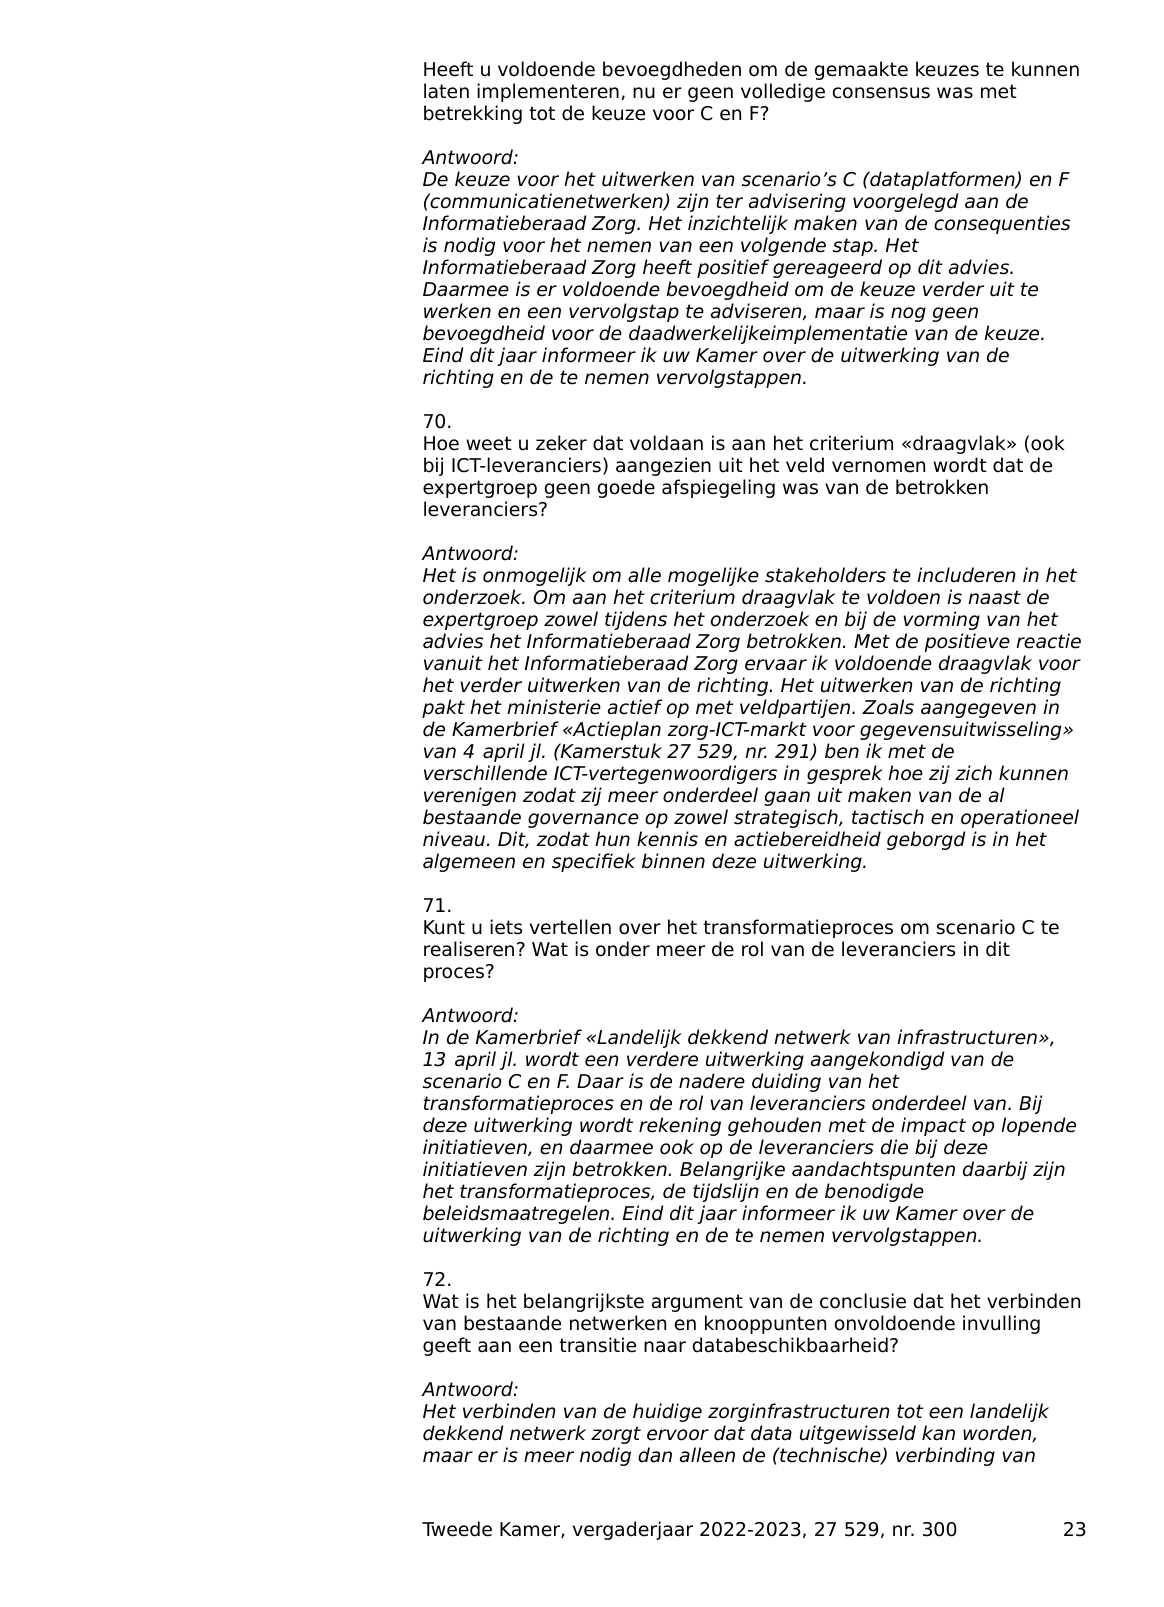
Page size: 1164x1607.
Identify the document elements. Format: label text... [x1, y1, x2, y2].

text Kunt u iets vertellen over het transformatieproces om scenario C te realiseren? Wat is onder meer de rol van de leveranciers in dit proces? [422, 917, 1087, 983]
text Het is onmogelijk om alle mogelijke stakeholders te includeren in het onderzoek. Om aan het criterium draagvlak te voldoen is naast de expertgroep zowel tijdens het onderzoek en bij de vorming van het advies het Informatieberaad Zorg betrokken. Met de positieve reactie vanuit het Informatieberaad Zorg ervaar ik voldoende draagvlak voor het verder uitwerken van de richting. Het uitwerken van de richting pakt het ministerie actief op met veldpartijen. Zoals aangegeven in de Kamerbrief «Actieplan zorg-ICT-markt voor gegevensuitwisseling» van 4 april jl. (Kamerstuk 27 529, nr. 291) ben ik met de verschillende ICT-vertegenwoordigers in gesprek hoe zij zich kunnen verenigen zodat zij meer onderdeel gaan uit maken van de al bestaande governance op zowel strategisch, tactisch en operationeel niveau. Dit, zodat hun kennis en actiebereidheid geborgd is in het algemeen en specifiek binnen deze uitwerking. [422, 565, 1087, 873]
text In de Kamerbrief «Landelijk dekkend netwerk van infrastructuren», 13 april jl. wordt een verdere uitwerking aangekondigd van de scenario C en F. Daar is de nadere duiding van het transformatieproces en de rol van leveranciers onderdeel van. Bij deze uitwerking wordt rekening gehouden met de impact op lopende initiatieven, en daarmee ook op de leveranciers die bij deze initiatieven zijn betrokken. Belangrijke aandachtspunten daarbij zijn het transformatieproces, de tijdslijn en de benodigde beleidsmaatregelen. Eind dit jaar informeer ik uw Kamer over de uitwerking van de richting en de te nemen vervolgstappen. [422, 1027, 1087, 1247]
text 70. [422, 411, 1087, 433]
text Antwoord: [422, 1005, 1087, 1027]
text Antwoord: [422, 1379, 1087, 1401]
text Hoe weet u zeker dat voldaan is aan het criterium «draagvlak» (ook bij ICT-leveranciers) aangezien uit het veld vernomen wordt dat de expertgroep geen goede afspiegeling was van de betrokken leveranciers? [422, 433, 1087, 521]
text De keuze voor het uitwerken van scenario’s C (dataplatformen) en F (communicatienetwerken) zijn ter advisering voorgelegd aan de Informatieberaad Zorg. Het inzichtelijk maken van de consequenties is nodig voor het nemen van een volgende stap. Het Informatieberaad Zorg heeft positief gereageerd op dit advies. Daarmee is er voldoende bevoegdheid om de keuze verder uit te werken en een vervolgstap te adviseren, maar is nog geen bevoegdheid voor de daadwerkelijkeimplementatie van de keuze. Eind dit jaar informeer ik uw Kamer over de uitwerking van de richting en de te nemen vervolgstappen. [422, 169, 1087, 389]
text Antwoord: [422, 543, 1087, 565]
text Het verbinden van de huidige zorginfrastructuren tot een landelijk dekkend netwerk zorgt ervoor dat data uitgewisseld kan worden, maar er is meer nodig dan alleen de (technische) verbinding van [422, 1401, 1087, 1467]
text 71. [422, 895, 1087, 917]
text Wat is het belangrijkste argument van de conclusie dat het verbinden van bestaande netwerken en knooppunten onvoldoende invulling geeft aan een transitie naar databeschikbaarheid? [422, 1291, 1087, 1357]
text 72. [422, 1269, 1087, 1291]
text Heeft u voldoende bevoegdheden om de gemaakte keuzes te kunnen laten implementeren, nu er geen volledige consensus was met betrekking tot de keuze voor C en F? [422, 59, 1087, 125]
text Antwoord: [422, 147, 1087, 169]
